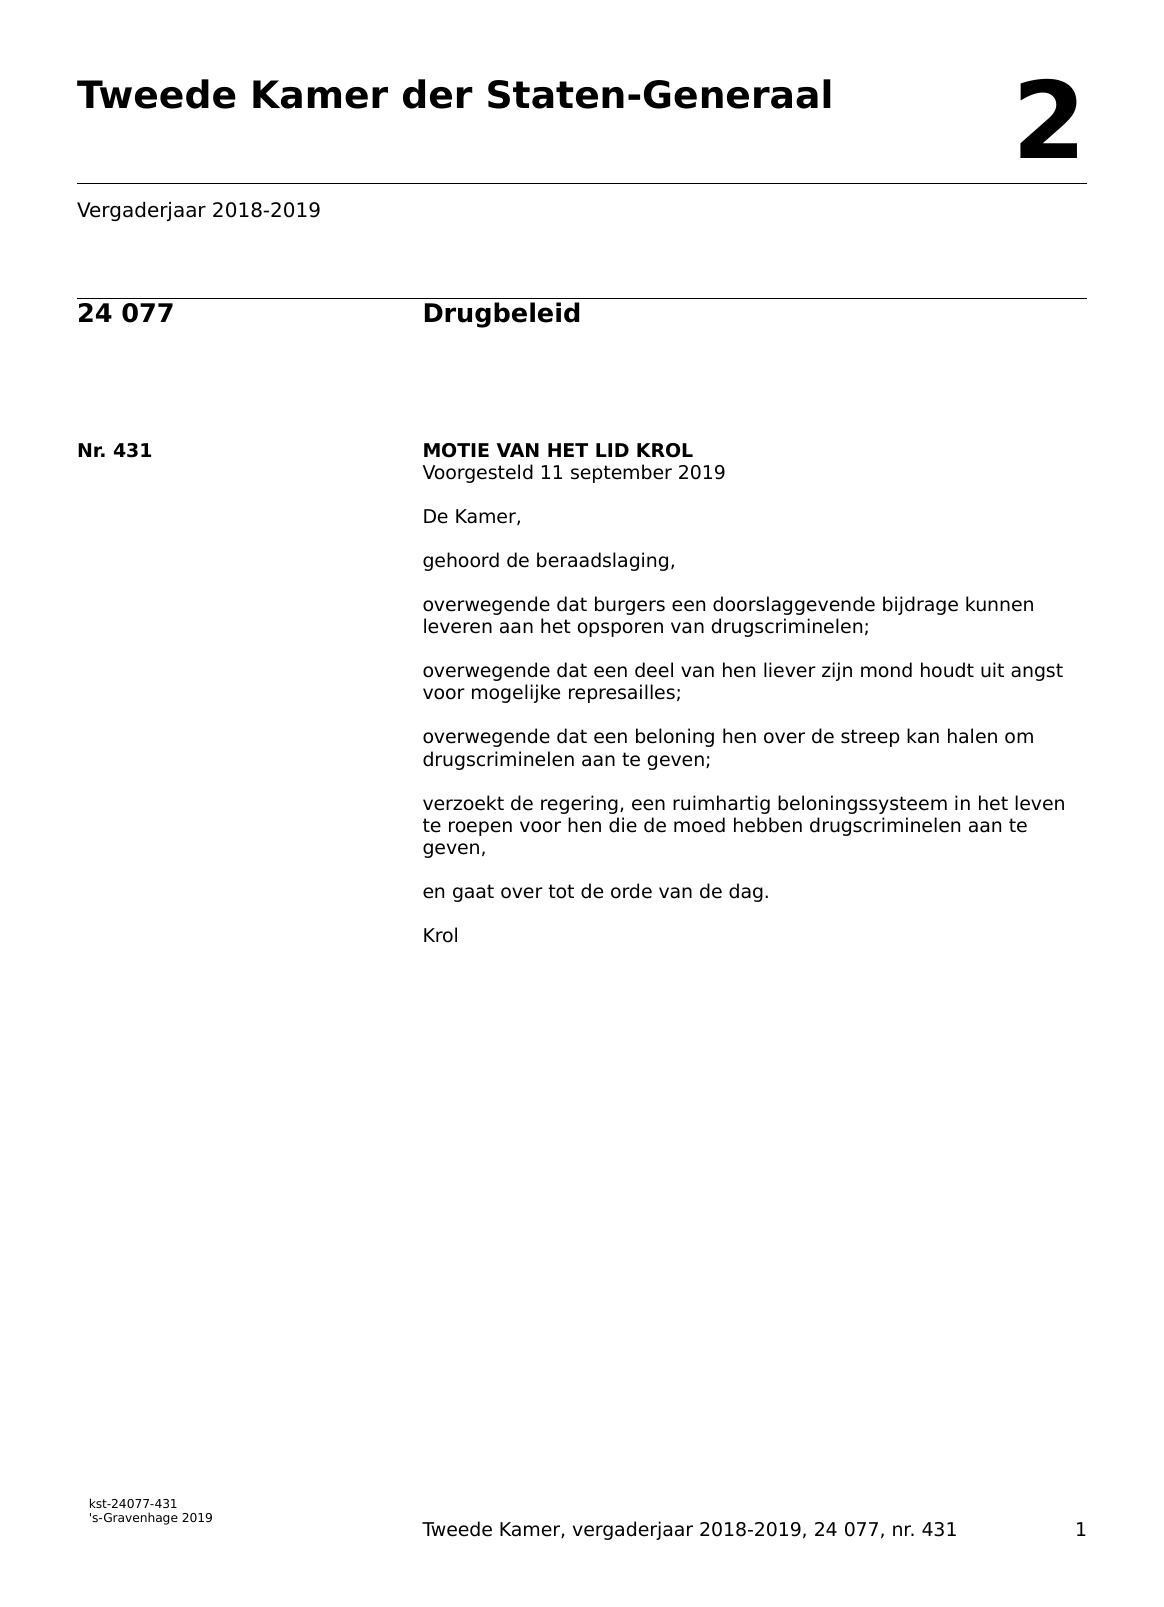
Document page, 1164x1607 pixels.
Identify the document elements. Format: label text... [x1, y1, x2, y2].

text en gaat over tot de orde van de dag. [422, 881, 1087, 903]
text overwegende dat een beloning hen over de streep kan halen om drugscriminelen aan te geven; [422, 726, 1087, 770]
text De Kamer, [422, 506, 1087, 528]
text kst-24077-431 [88, 1497, 323, 1511]
subtitle Nr. 431 MOTIE VAN HET LID KROL [77, 440, 1087, 462]
text 's-Gravenhage 2019 [88, 1511, 323, 1525]
text overwegende dat een deel van hen liever zijn mond houdt uit angst voor mogelijke represailles; [422, 660, 1087, 704]
table_header 2 [886, 59, 1087, 183]
text gehoord de beraadslaging, [422, 550, 1087, 572]
text Krol [422, 925, 1087, 947]
table_header Tweede Kamer der Staten-Generaal [77, 59, 886, 183]
subtitle 24 077 Drugbeleid [77, 299, 1087, 329]
text overwegende dat burgers een doorslaggevende bijdrage kunnen leveren aan het opsporen van drugscriminelen; [422, 594, 1087, 638]
text verzoekt de regering, een ruimhartig beloningssysteem in het leven te roepen voor hen die de moed hebben drugscriminelen aan te geven, [422, 793, 1087, 858]
table_cell Vergaderjaar 2018-2019 [77, 184, 1087, 298]
text Voorgesteld 11 september 2019 [422, 462, 1087, 484]
